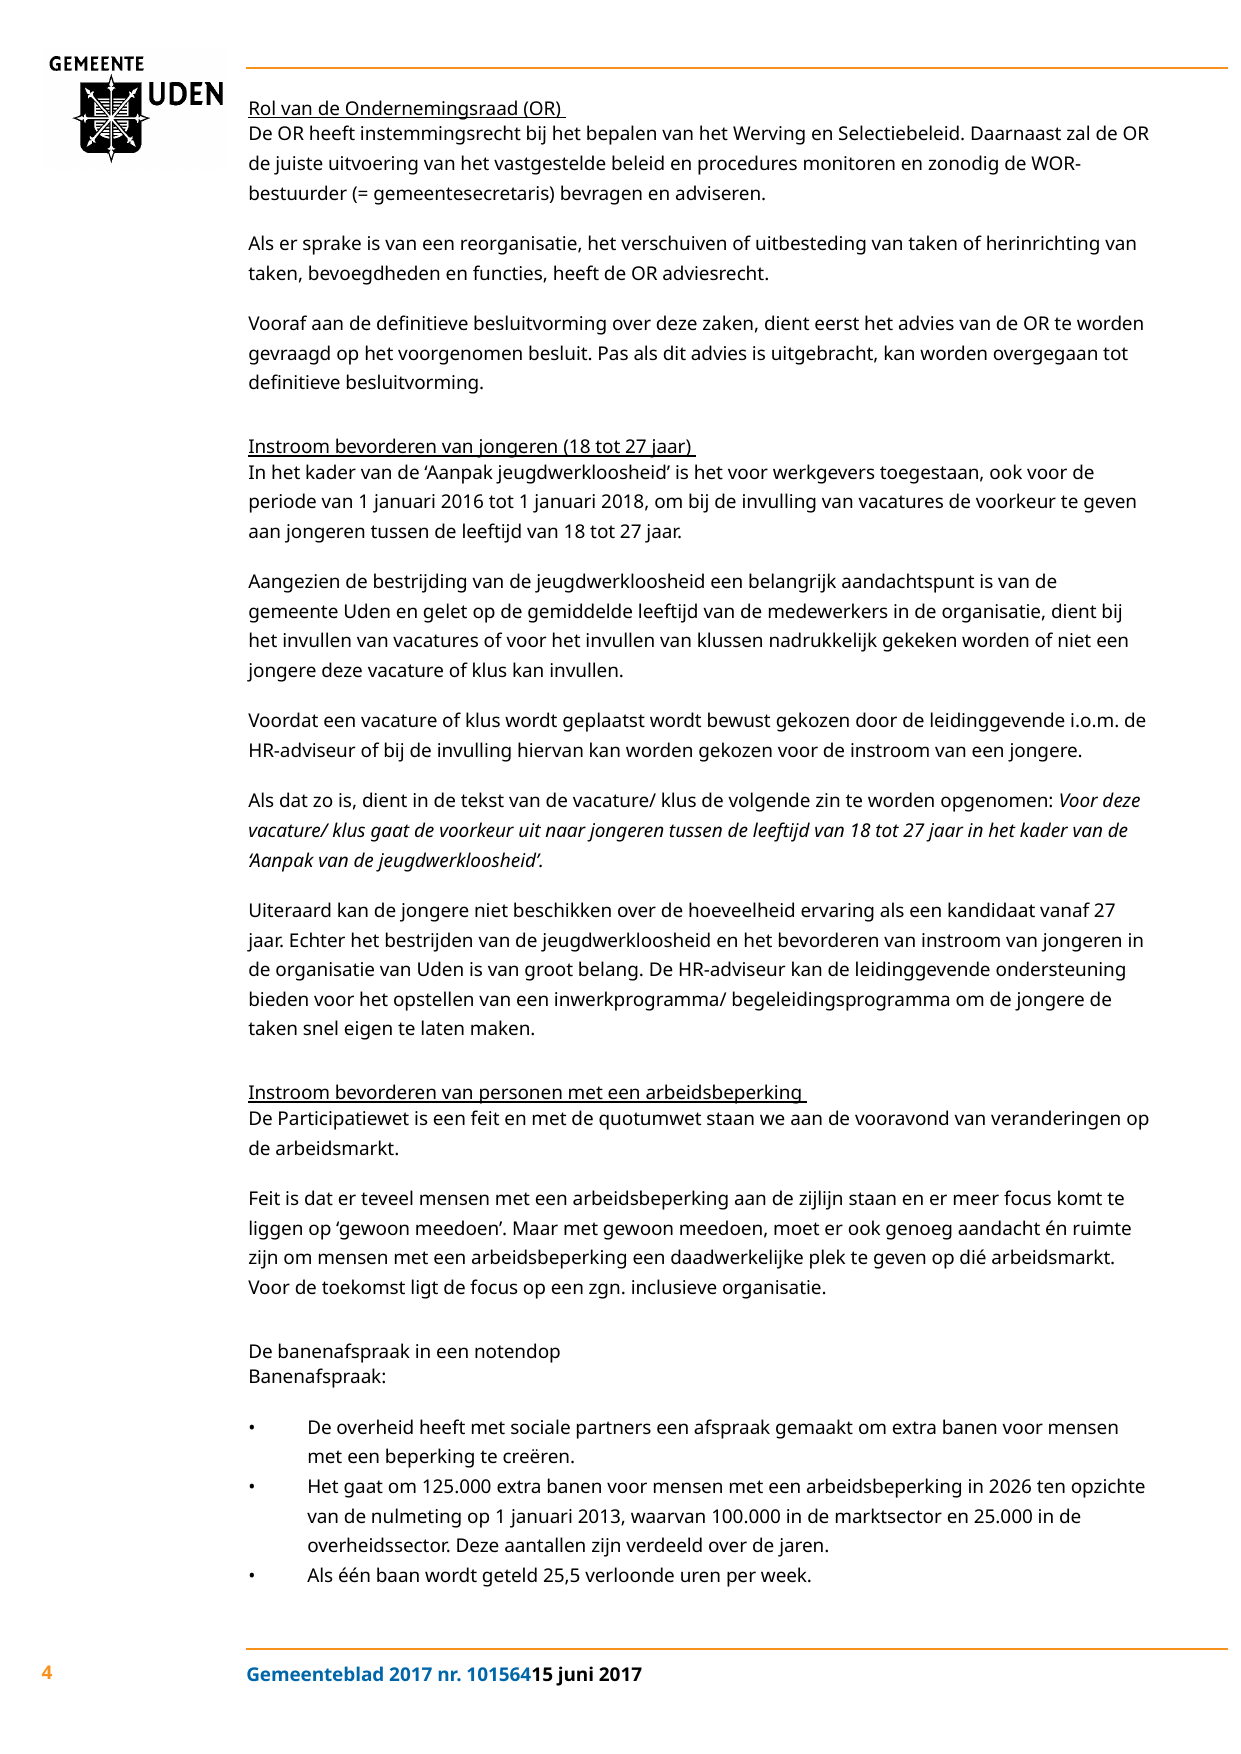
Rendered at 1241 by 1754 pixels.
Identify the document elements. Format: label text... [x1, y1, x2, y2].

list De overheid heeft met sociale partners een afspraak gemaakt om extra banen voor mensen met een beperking te creëren. [248, 1414, 1152, 1469]
text Voordat een vacature of klus wordt geplaatst wordt bewust gekozen door de leidinggevende i.o.m. de HR-adviseur of bij de invulling hiervan kan worden gekozen voor de instroom van een jongere. [248, 708, 1152, 763]
text Vooraf aan de definitieve besluitvorming over deze zaken, dient eerst het advies van de OR te worden gevraagd op het voorgenomen besluit. Pas als dit advies is uitgebracht, kan worden overgegaan tot definitieve besluitvorming. [248, 310, 1152, 395]
text De banenafspraak in een notendop [248, 1338, 1152, 1364]
text Banenafspraak: [248, 1364, 1152, 1389]
text De Participatiewet is een feit en met de quotumwet staan we aan de vooravond van veranderingen op de arbeidsmarkt. [248, 1105, 1152, 1161]
text Instroom bevorderen van personen met een arbeidsbeperking [248, 1079, 1152, 1105]
text Feit is dat er teveel mensen met een arbeidsbeperking aan de zijlijn staan en er meer focus komt te liggen op ‘gewoon meedoen’. Maar met gewoon meedoen, moet er ook genoeg aandacht én ruimte zijn om mensen met een arbeidsbeperking een daadwerkelijke plek te geven op dié arbeidsmarkt. Voor de toekomst ligt de focus op een zgn. inclusieve organisatie. [248, 1185, 1152, 1300]
text Aangezien de bestrijding van de jeugdwerkloosheid een belangrijk aandachtspunt is van de gemeente Uden en gelet op de gemiddelde leeftijd van de medewerkers in de organisatie, dient bij het invullen van vacatures of voor het invullen van klussen nadrukkelijk gekeken worden of niet een jongere deze vacature of klus kan invullen. [248, 568, 1152, 683]
text Als er sprake is van een reorganisatie, het verschuiven of uitbesteding van taken of herinrichting van taken, bevoegdheden en functies, heeft de OR adviesrecht. [248, 230, 1152, 285]
text Als dat zo is, dient in de tekst van de vacature/ klus de volgende zin te worden opgenomen: Voor deze vacature/ klus gaat de voorkeur uit naar jongeren tussen de leeftijd van 18 tot 27 jaar in het kader van de ‘Aanpak van de jeugdwerkloosheid’. [248, 788, 1152, 873]
text Rol van de Ondernemingsraad (OR) [248, 95, 1152, 121]
list Als één baan wordt geteld 25,5 verloonde uren per week. [248, 1562, 1152, 1588]
text In het kader van de ‘Aanpak jeugdwerkloosheid’ is het voor werkgevers toegestaan, ook voor de periode van 1 januari 2016 tot 1 januari 2018, om bij de invulling van vacatures de voorkeur te geven aan jongeren tussen de leeftijd van 18 tot 27 jaar. [248, 459, 1152, 544]
list Het gaat om 125.000 extra banen voor mensen met een arbeidsbeperking in 2026 ten opzichte van de nulmeting op 1 januari 2013, waarvan 100.000 in de marktsector en 25.000 in de overheidssector. Deze aantallen zijn verdeeld over de jaren. [248, 1473, 1152, 1558]
text De OR heeft instemmingsrecht bij het bepalen van het Werving en Selectiebeleid. Daarnaast zal de OR de juiste uitvoering van het vastgestelde beleid en procedures monitoren en zonodig de WOR-bestuurder (= gemeentesecretaris) bevragen en adviseren. [248, 121, 1152, 205]
picture [41, 47, 231, 172]
text Uiteraard kan de jongere niet beschikken over de hoeveelheid ervaring als een kandidaat vanaf 27 jaar. Echter het bestrijden van de jeugdwerkloosheid en het bevorderen van instroom van jongeren in de organisatie van Uden is van groot belang. De HR-adviseur kan de leidinggevende ondersteuning bieden voor het opstellen van een inwerkprogramma/ begeleidingsprogramma om de jongere de taken snel eigen te laten maken. [248, 897, 1152, 1041]
text Instroom bevorderen van jongeren (18 tot 27 jaar) [248, 433, 1152, 459]
